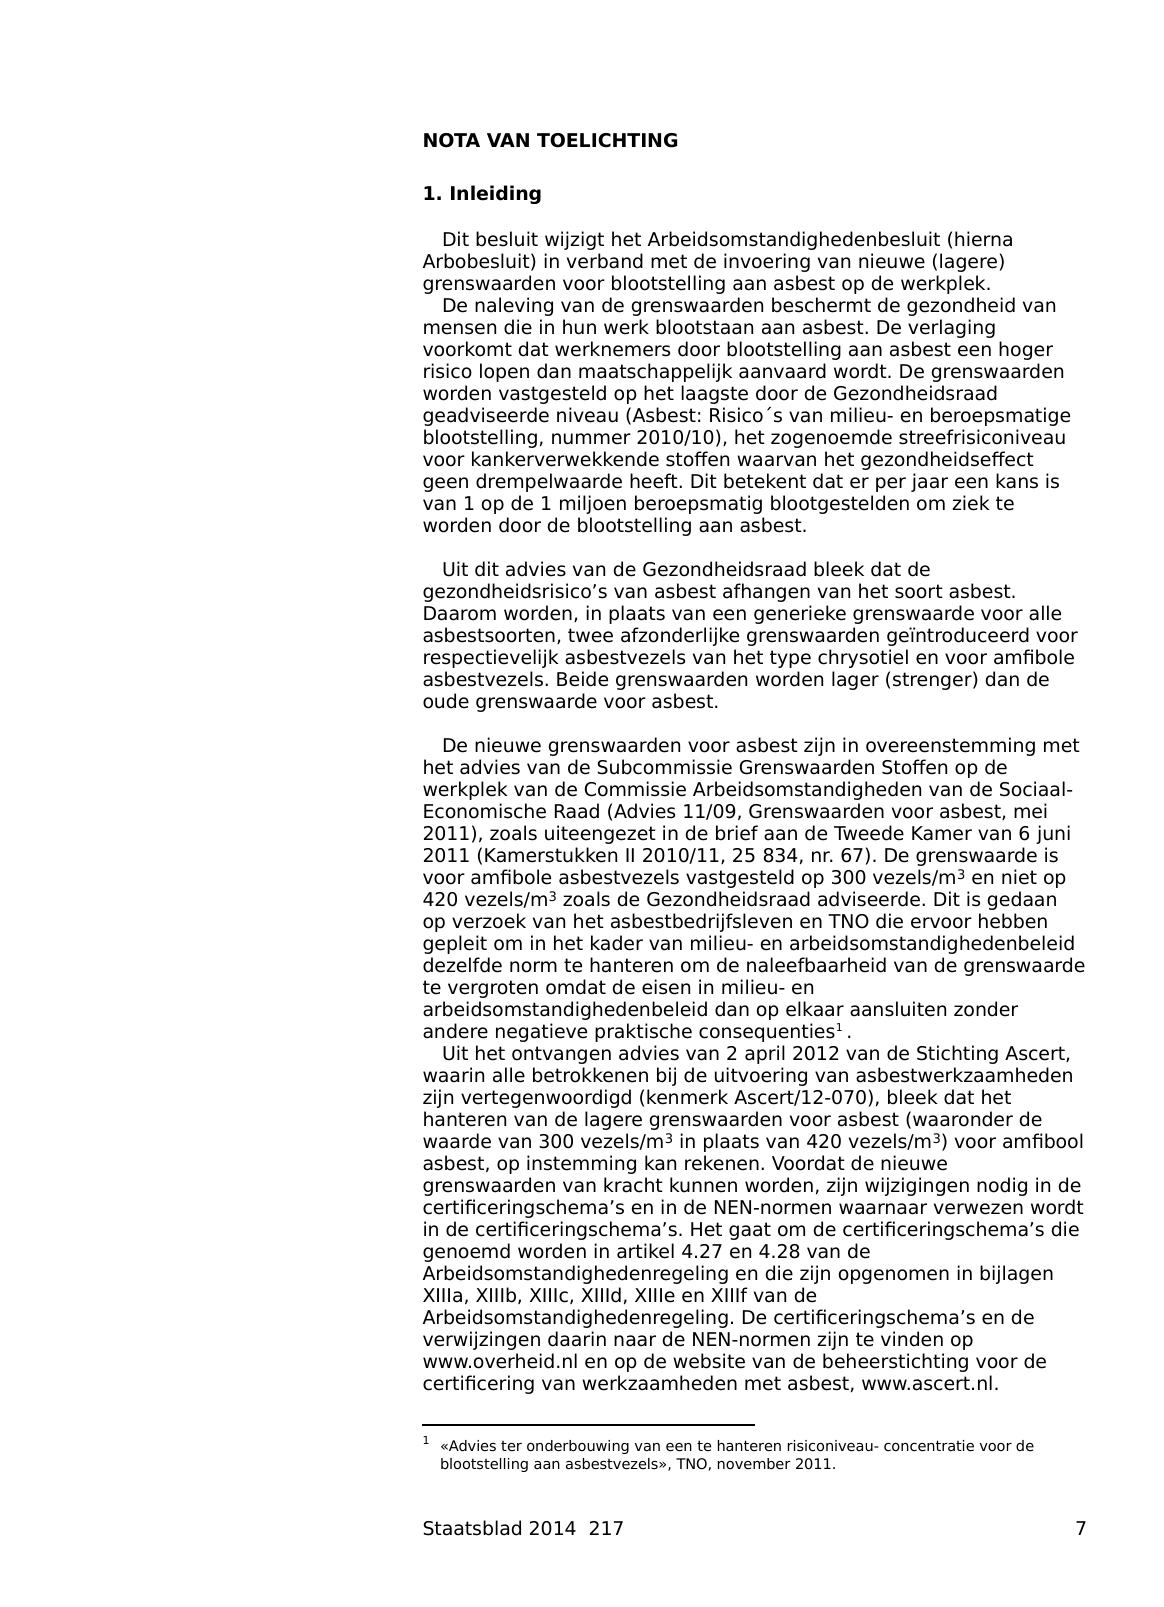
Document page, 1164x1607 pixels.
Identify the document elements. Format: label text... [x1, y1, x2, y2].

subtitle NOTA VAN TOELICHTING [422, 130, 1087, 152]
text Uit dit advies van de Gezondheidsraad bleek dat de gezondheidsrisico’s van asbest afhangen van het soort asbest. Daarom worden, in plaats van een generieke grenswaarde voor alle asbestsoorten, twee afzonderlijke grenswaarden geïntroduceerd voor respectievelijk asbestvezels van het type chrysotiel en voor amfibole asbestvezels. Beide grenswaarden worden lager (strenger) dan de oude grenswaarde voor asbest. [422, 559, 1087, 713]
text De naleving van de grenswaarden beschermt de gezondheid van mensen die in hun werk blootstaan aan asbest. De verlaging voorkomt dat werknemers door blootstelling aan asbest een hoger risico lopen dan maatschappelijk aanvaard wordt. De grenswaarden worden vastgesteld op het laagste door de Gezondheidsraad geadviseerde niveau (Asbest: Risico´s van milieu- en beroepsmatige blootstelling, nummer 2010/10), het zogenoemde streefrisiconiveau voor kankerverwekkende stoffen waarvan het gezondheidseffect geen drempelwaarde heeft. Dit betekent dat er per jaar een kans is van 1 op de 1 miljoen beroepsmatig blootgestelden om ziek te worden door de blootstelling aan asbest. [422, 295, 1087, 537]
text «Advies ter onderbouwing van een te hanteren risiconiveau- concentratie voor de blootstelling aan asbestvezels», TNO, november 2011. [422, 1434, 1087, 1473]
subtitle 1. Inleiding [422, 182, 1087, 204]
text Uit het ontvangen advies van 2 april 2012 van de Stichting Ascert, waarin alle betrokkenen bij de uitvoering van asbestwerkzaamheden zijn vertegenwoordigd (kenmerk Ascert/12-070), bleek dat het hanteren van de lagere grenswaarden voor asbest (waaronder de waarde van 300 vezels/m3 in plaats van 420 vezels/m3) voor amfibool asbest, op instemming kan rekenen. Voordat de nieuwe grenswaarden van kracht kunnen worden, zijn wijzigingen nodig in de certificeringschema’s en in de NEN-normen waarnaar verwezen wordt in de certificeringschema’s. Het gaat om de certificeringschema’s die genoemd worden in artikel 4.27 en 4.28 van de Arbeidsomstandighedenregeling en die zijn opgenomen in bijlagen XIIIa, XIIIb, XIIIc, XIIId, XIIIe en XIIIf van de Arbeidsomstandighedenregeling. De certificeringschema’s en de verwijzingen daarin naar de NEN-normen zijn te vinden op www.overheid.nl en op de website van de beheerstichting voor de certificering van werkzaamheden met asbest, www.ascert.nl. [422, 1043, 1087, 1395]
text Dit besluit wijzigt het Arbeidsomstandighedenbesluit (hierna Arbobesluit) in verband met de invoering van nieuwe (lagere) grenswaarden voor blootstelling aan asbest op de werkplek. [422, 229, 1087, 295]
text De nieuwe grenswaarden voor asbest zijn in overeenstemming met het advies van de Subcommissie Grenswaarden Stoffen op de werkplek van de Commissie Arbeidsomstandigheden van de Sociaal-Economische Raad (Advies 11/09, Grenswaarden voor asbest, mei 2011), zoals uiteengezet in de brief aan de Tweede Kamer van 6 juni 2011 (Kamerstukken II 2010/11, 25 834, nr. 67). De grenswaarde is voor amfibole asbestvezels vastgesteld op 300 vezels/m3 en niet op 420 vezels/m3 zoals de Gezondheidsraad adviseerde. Dit is gedaan op verzoek van het asbestbedrijfsleven en TNO die ervoor hebben gepleit om in het kader van milieu- en arbeidsomstandighedenbeleid dezelfde norm te hanteren om de naleefbaarheid van de grenswaarde te vergroten omdat de eisen in milieu- en arbeidsomstandighedenbeleid dan op elkaar aansluiten zonder andere negatieve praktische consequenties. [422, 735, 1087, 1043]
